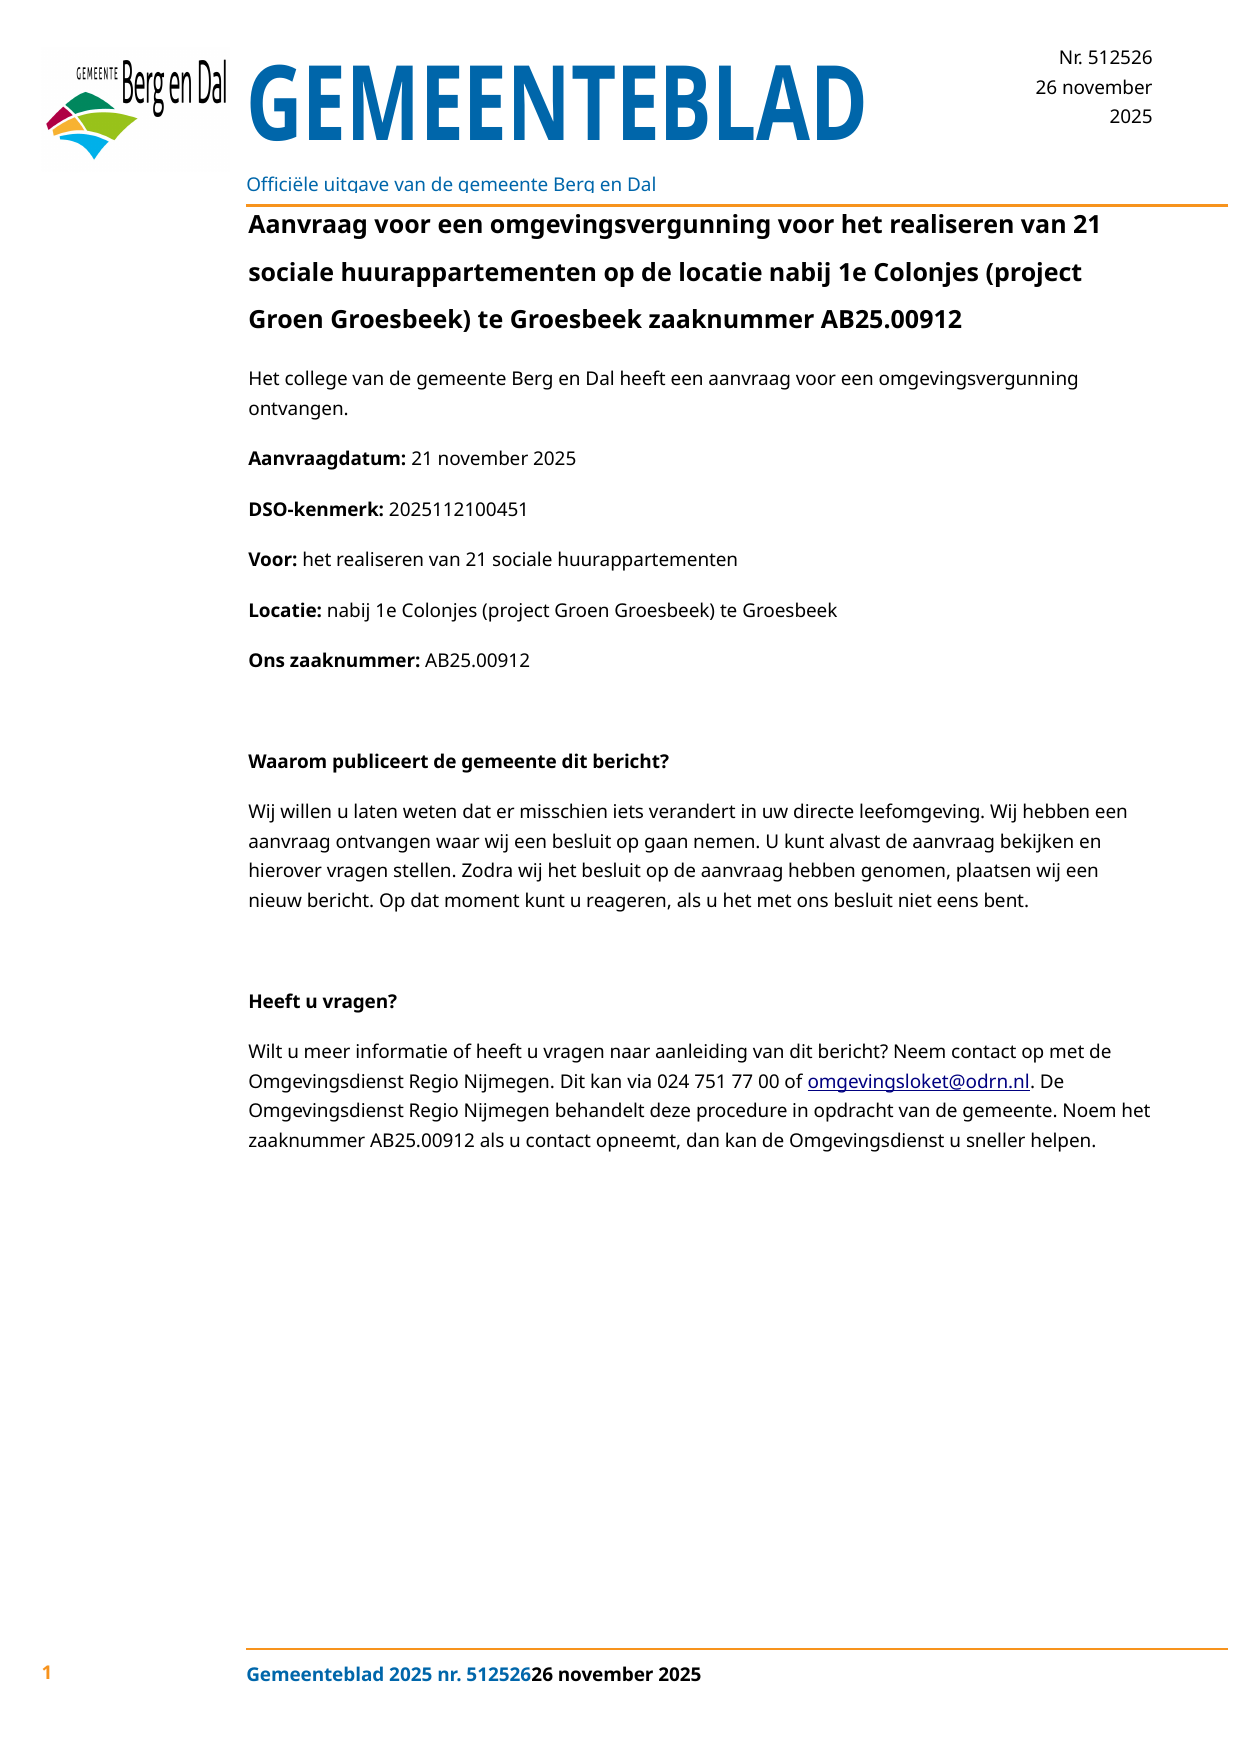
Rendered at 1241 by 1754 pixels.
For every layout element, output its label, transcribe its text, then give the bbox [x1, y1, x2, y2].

text Aanvraagdatum: 21 november 2025 [248, 446, 1152, 471]
text Het college van de gemeente Berg en Dal heeft een aanvraag voor een omgevingsvergunning ontvangen. [248, 366, 1152, 421]
picture [41, 47, 231, 172]
text DSO-kenmerk: 2025112100451 [248, 496, 1152, 522]
text Heeft u vragen? [248, 988, 1152, 1014]
text Locatie: nabij 1e Colonjes (project Groen Groesbeek) te Groesbeek [248, 597, 1152, 622]
text Aanvraag voor een omgevingsvergunning voor het realiseren van 21 sociale huurappartementen op de locatie nabij 1e Colonjes (project Groen Groesbeek) te Groesbeek zaaknummer AB25.00912 [248, 207, 1152, 336]
text Wilt u meer informatie of heeft u vragen naar aanleiding van dit bericht? Neem contact op met de Omgevingsdienst Regio Nijmegen. Dit kan via 024 751 77 00 of omgevingsloket@odrn.nl. De Omgevingsdienst Regio Nijmegen behandelt deze procedure in opdracht van de gemeente. Noem het zaaknummer AB25.00912 als u contact opneemt, dan kan de Omgevingsdienst u sneller helpen. [248, 1038, 1152, 1153]
text Voor: het realiseren van 21 sociale huurappartementen [248, 546, 1152, 572]
text Ons zaaknummer: AB25.00912 [248, 647, 1152, 673]
text Wij willen u laten weten dat er misschien iets verandert in uw directe leefomgeving. Wij hebben een aanvraag ontvangen waar wij een besluit op gaan nemen. U kunt alvast de aanvraag bekijken en hierover vragen stellen. Zodra wij het besluit op de aanvraag hebben genomen, plaatsen wij een nieuw bericht. Op dat moment kunt u reageren, als u het met ons besluit niet eens bent. [248, 798, 1152, 913]
text Waarom publiceert de gemeente dit bericht? [248, 748, 1152, 774]
